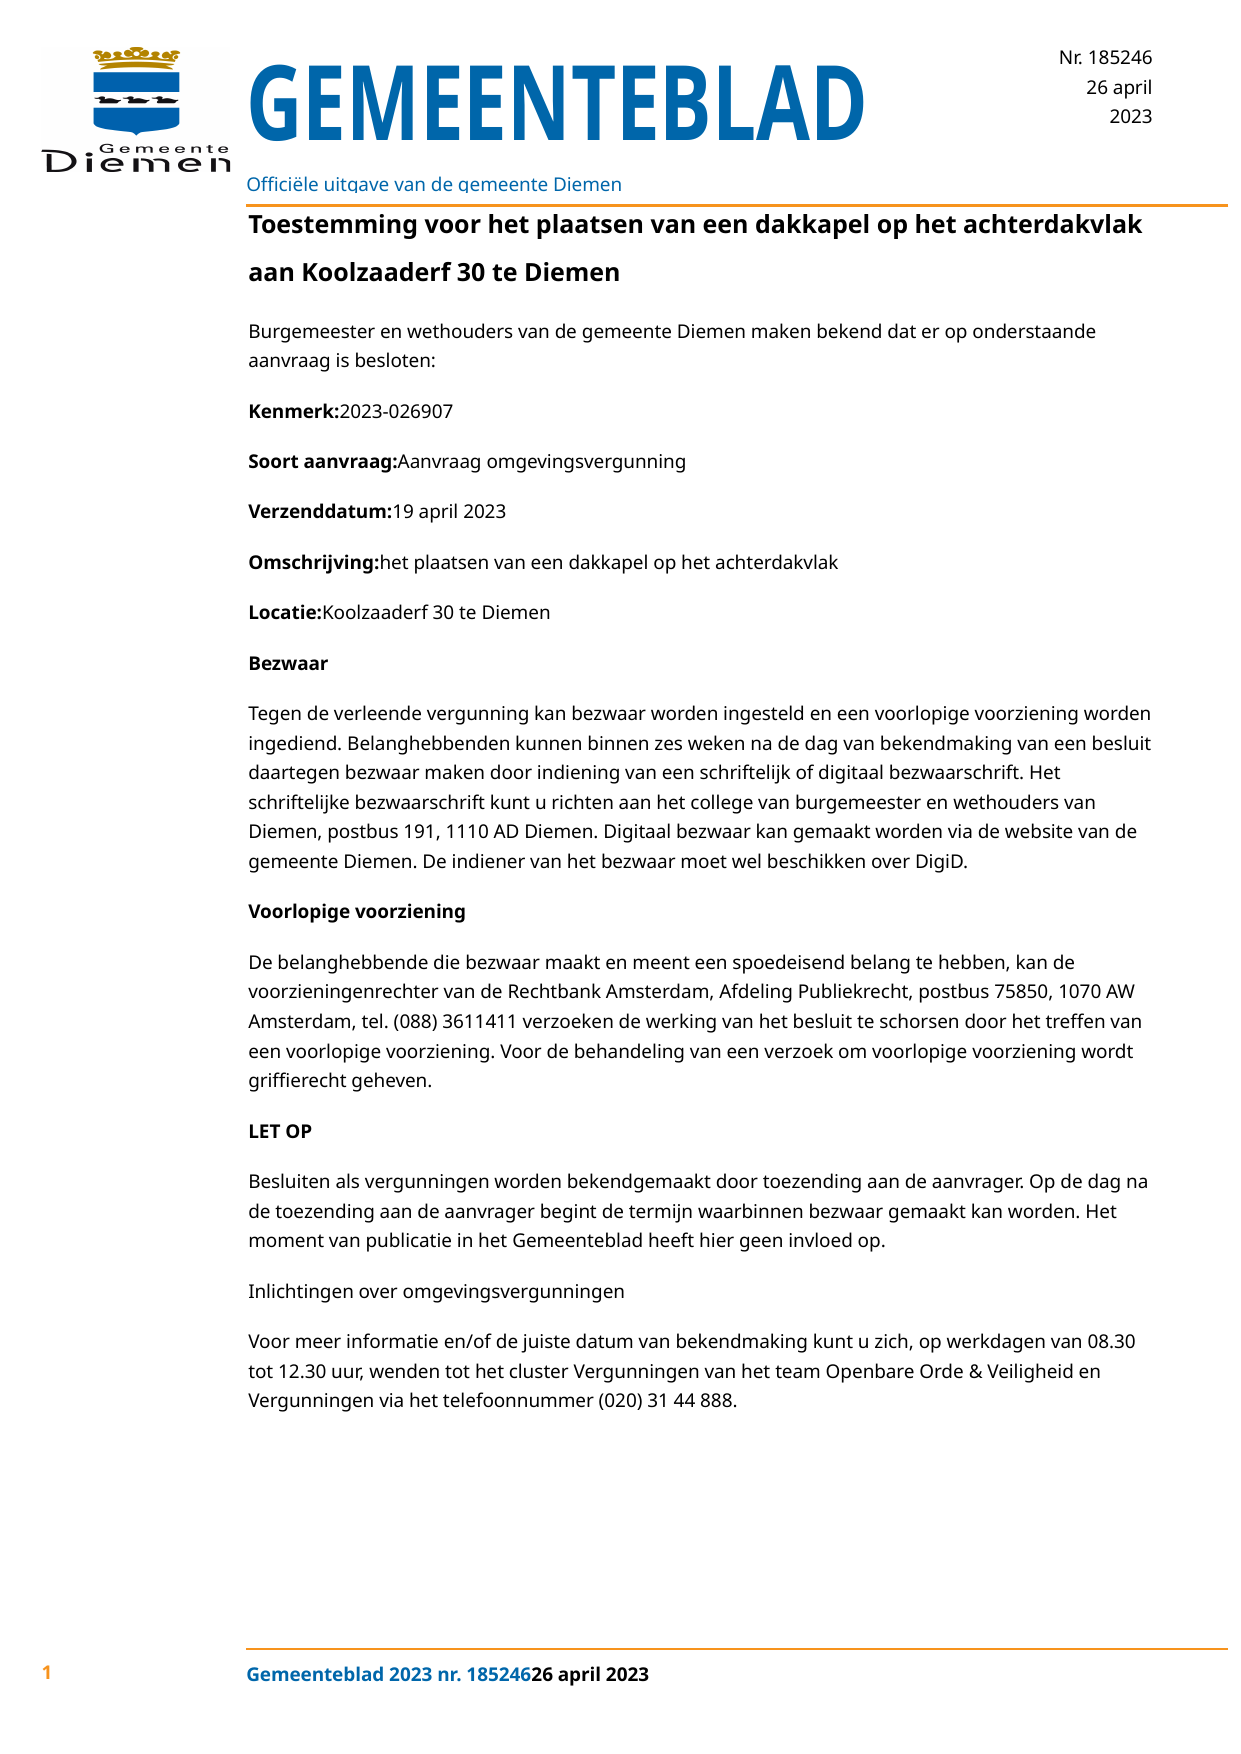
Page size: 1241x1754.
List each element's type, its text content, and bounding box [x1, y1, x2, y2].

text Burgemeester en wethouders van de gemeente Diemen maken bekend dat er op onderstaande aanvraag is besloten: [248, 318, 1152, 373]
text LET OP [248, 1118, 1152, 1144]
text Tegen de verleende vergunning kan bezwaar worden ingesteld en een voorlopige voorziening worden ingediend. Belanghebbenden kunnen binnen zes weken na de dag van bekendmaking van een besluit daartegen bezwaar maken door indiening van een schriftelijk of digitaal bezwaarschrift. Het schriftelijke bezwaarschrift kunt u richten aan het college van burgemeester en wethouders van Diemen, postbus 191, 1110 AD Diemen. Digitaal bezwaar kan gemaakt worden via de website van de gemeente Diemen. De indiener van het bezwaar moet wel beschikken over DigiD. [248, 700, 1152, 874]
text Bezwaar [248, 650, 1152, 676]
text Locatie:Koolzaaderf 30 te Diemen [248, 599, 1152, 625]
picture [41, 47, 231, 172]
text Voorlopige voorziening [248, 899, 1152, 924]
text Besluiten als vergunningen worden bekendgemaakt door toezending aan de aanvrager. Op de dag na de toezending aan de aanvrager begint de termijn waarbinnen bezwaar gemaakt kan worden. Het moment van publicatie in het Gemeenteblad heeft hier geen invloed op. [248, 1168, 1152, 1253]
text Soort aanvraag:Aanvraag omgevingsvergunning [248, 448, 1152, 474]
text Kenmerk:2023-026907 [248, 398, 1152, 424]
text Omschrijving:het plaatsen van een dakkapel op het achterdakvlak [248, 549, 1152, 575]
text De belanghebbende die bezwaar maakt en meent een spoedeisend belang te hebben, kan de voorzieningenrechter van de Rechtbank Amsterdam, Afdeling Publiekrecht, postbus 75850, 1070 AW Amsterdam, tel. (088) 3611411 verzoeken de werking van het besluit te schorsen door het treffen van een voorlopige voorziening. Voor de behandeling van een verzoek om voorlopige voorziening wordt griffierecht geheven. [248, 949, 1152, 1093]
text Inlichtingen over omgevingsvergunningen [248, 1278, 1152, 1304]
text Voor meer informatie en/of de juiste datum van bekendmaking kunt u zich, op werkdagen van 08.30 tot 12.30 uur, wenden tot het cluster Vergunningen van het team Openbare Orde & Veiligheid en Vergunningen via het telefoonnummer (020) 31 44 888. [248, 1328, 1152, 1413]
text Verzenddatum:19 april 2023 [248, 499, 1152, 524]
text Toestemming voor het plaatsen van een dakkapel op het achterdakvlak aan Koolzaaderf 30 te Diemen [248, 207, 1152, 288]
